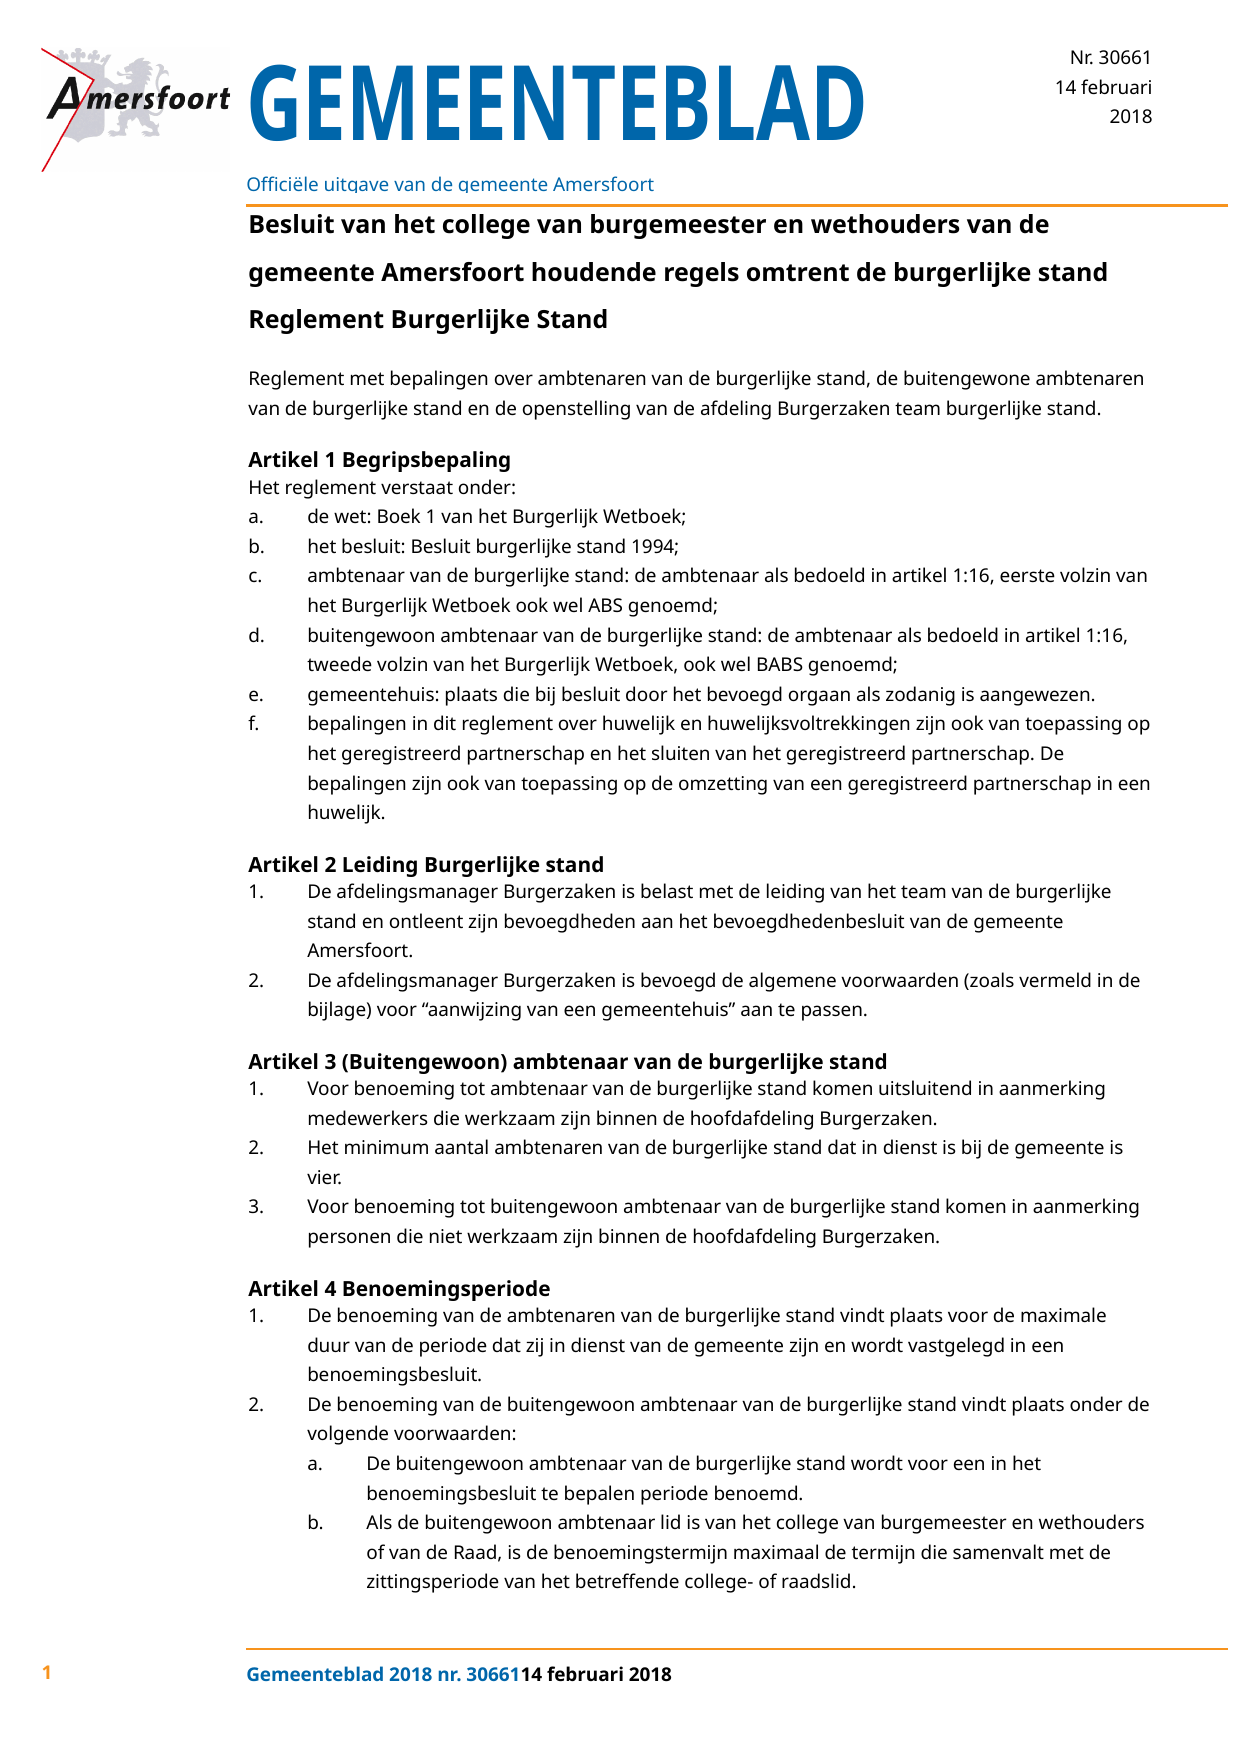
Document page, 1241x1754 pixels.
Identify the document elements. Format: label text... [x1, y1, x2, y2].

list De benoeming van de buitengewoon ambtenaar van de burgerlijke stand vindt plaats onder de volgende voorwaarden: [248, 1391, 1152, 1446]
text Besluit van het college van burgemeester en wethouders van de gemeente Amersfoort houdende regels omtrent de burgerlijke stand Reglement Burgerlijke Stand [248, 207, 1152, 336]
list bepalingen in dit reglement over huwelijk en huwelijksvoltrekkingen zijn ook van toepassing op het geregistreerd partnerschap en het sluiten van het geregistreerd partnerschap. De bepalingen zijn ook van toepassing op de omzetting van een geregistreerd partnerschap in een huwelijk. [248, 711, 1152, 825]
list Voor benoeming tot buitengewoon ambtenaar van de burgerlijke stand komen in aanmerking personen die niet werkzaam zijn binnen de hoofdafdeling Burgerzaken. [248, 1194, 1152, 1249]
text Het reglement verstaat onder: [248, 474, 1152, 500]
list Als de buitengewoon ambtenaar lid is van het college van burgemeester en wethouders of van de Raad, is de benoemingstermijn maximaal de termijn die samenvalt met de zittingsperiode van het betreffende college- of raadslid. [307, 1509, 1152, 1594]
text Reglement met bepalingen over ambtenaren van de burgerlijke stand, de buitengewone ambtenaren van de burgerlijke stand en de openstelling van de afdeling Burgerzaken team burgerlijke stand. [248, 366, 1152, 421]
list de wet: Boek 1 van het Burgerlijk Wetboek; [248, 503, 1152, 529]
text Artikel 4 Benoemingsperiode [248, 1274, 1152, 1302]
text Artikel 3 (Buitengewoon) ambtenaar van de burgerlijke stand [248, 1047, 1152, 1075]
text Artikel 1 Begripsbepaling [248, 446, 1152, 474]
picture [41, 47, 231, 172]
list gemeentehuis: plaats die bij besluit door het bevoegd orgaan als zodanig is aangewezen. [248, 681, 1152, 707]
list De afdelingsmanager Burgerzaken is belast met de leiding van het team van de burgerlijke stand en ontleent zijn bevoegdheden aan het bevoegdhedenbesluit van de gemeente Amersfoort. [248, 878, 1152, 963]
list De afdelingsmanager Burgerzaken is bevoegd de algemene voorwaarden (zoals vermeld in de bijlage) voor “aanwijzing van een gemeentehuis” aan te passen. [248, 967, 1152, 1022]
list De buitengewoon ambtenaar van de burgerlijke stand wordt voor een in het benoemingsbesluit te bepalen periode benoemd. [307, 1450, 1152, 1505]
list ambtenaar van de burgerlijke stand: de ambtenaar als bedoeld in artikel 1:16, eerste volzin van het Burgerlijk Wetboek ook wel ABS genoemd; [248, 563, 1152, 618]
list Voor benoeming tot ambtenaar van de burgerlijke stand komen uitsluitend in aanmerking medewerkers die werkzaam zijn binnen de hoofdafdeling Burgerzaken. [248, 1075, 1152, 1131]
list Het minimum aantal ambtenaren van de burgerlijke stand dat in dienst is bij de gemeente is vier. [248, 1134, 1152, 1190]
list buitengewoon ambtenaar van de burgerlijke stand: de ambtenaar als bedoeld in artikel 1:16, tweede volzin van het Burgerlijk Wetboek, ook wel BABS genoemd; [248, 622, 1152, 677]
list De benoeming van de ambtenaren van de burgerlijke stand vindt plaats voor de maximale duur van de periode dat zij in dienst van de gemeente zijn en wordt vastgelegd in een benoemingsbesluit. [248, 1302, 1152, 1387]
text Artikel 2 Leiding Burgerlijke stand [248, 850, 1152, 878]
list het besluit: Besluit burgerlijke stand 1994; [248, 533, 1152, 559]
